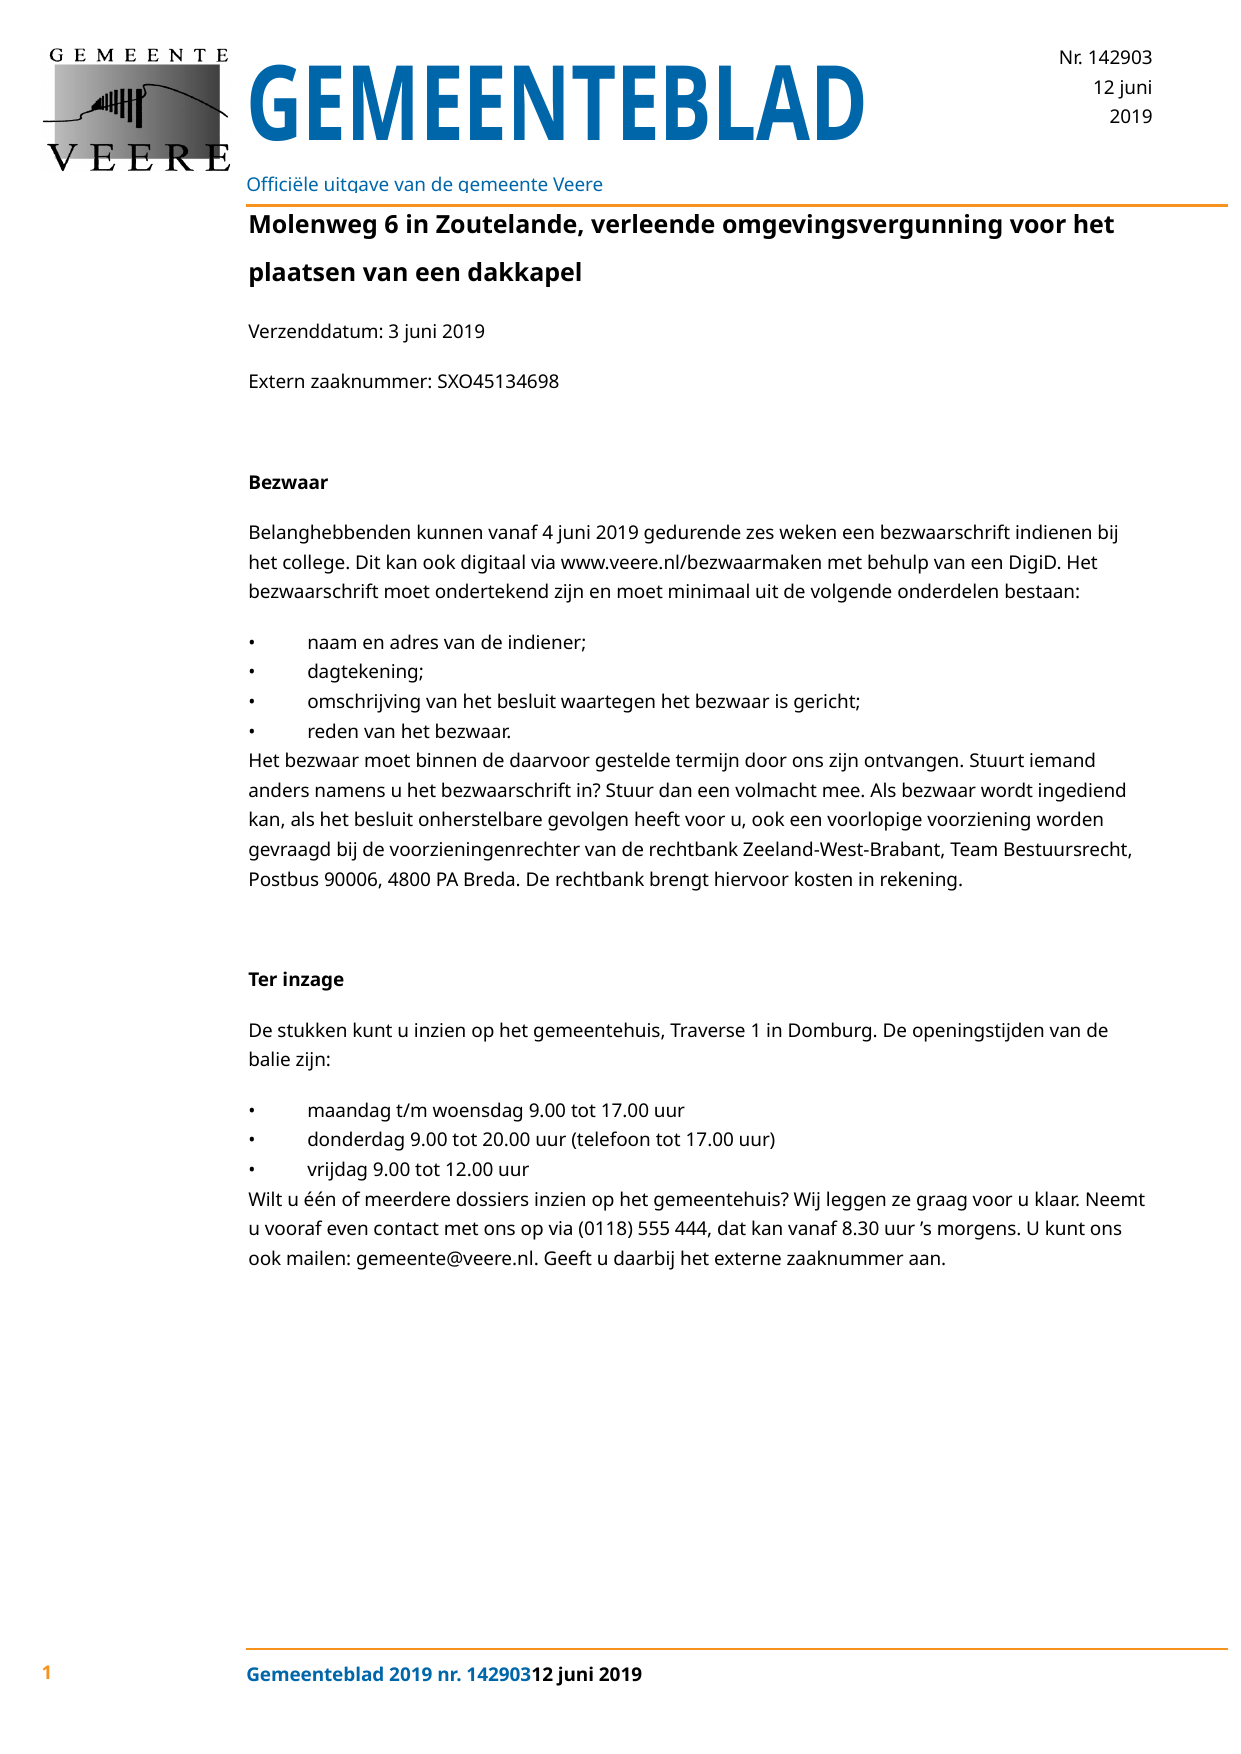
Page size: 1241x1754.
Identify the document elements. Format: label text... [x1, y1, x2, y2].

text Verzenddatum: 3 juni 2019 [248, 318, 1152, 344]
list omschrijving van het besluit waartegen het bezwaar is gericht; [248, 688, 1152, 714]
text Belanghebbenden kunnen vanaf 4 juni 2019 gedurende zes weken een bezwaarschrift indienen bij het college. Dit kan ook digitaal via www.veere.nl/bezwaarmaken met behulp van een DigiD. Het bezwaarschrift moet ondertekend zijn en moet minimaal uit de volgende onderdelen bestaan: [248, 519, 1152, 604]
list dagtekening; [248, 659, 1152, 684]
picture [41, 47, 231, 172]
list naam en adres van de indiener; [248, 629, 1152, 655]
text De stukken kunt u inzien op het gemeentehuis, Traverse 1 in Domburg. De openingstijden van de balie zijn: [248, 1017, 1152, 1072]
text Bezwaar [248, 469, 1152, 495]
list vrijdag 9.00 tot 12.00 uur [248, 1156, 1152, 1182]
list reden van het bezwaar. [248, 718, 1152, 744]
text Ter inzage [248, 967, 1152, 992]
text Extern zaaknummer: SXO45134698 [248, 368, 1152, 394]
text Het bezwaar moet binnen de daarvoor gestelde termijn door ons zijn ontvangen. Stuurt iemand anders namens u het bezwaarschrift in? Stuur dan een volmacht mee. Als bezwaar wordt ingediend kan, als het besluit onherstelbare gevolgen heeft voor u, ook een voorlopige voorziening worden gevraagd bij de voorzieningenrechter van de rechtbank Zeeland-West-Brabant, Team Bestuursrecht, Postbus 90006, 4800 PA Breda. De rechtbank brengt hiervoor kosten in rekening. [248, 747, 1152, 892]
list maandag t/m woensdag 9.00 tot 17.00 uur [248, 1097, 1152, 1123]
text Molenweg 6 in Zoutelande, verleende omgevingsvergunning voor het plaatsen van een dakkapel [248, 207, 1152, 288]
text Wilt u één of meerdere dossiers inzien op het gemeentehuis? Wij leggen ze graag voor u klaar. Neemt u vooraf even contact met ons op via (0118) 555 444, dat kan vanaf 8.30 uur ’s morgens. U kunt ons ook mailen: gemeente@veere.nl. Geeft u daarbij het externe zaaknummer aan. [248, 1186, 1152, 1271]
list donderdag 9.00 tot 20.00 uur (telefoon tot 17.00 uur) [248, 1127, 1152, 1152]
